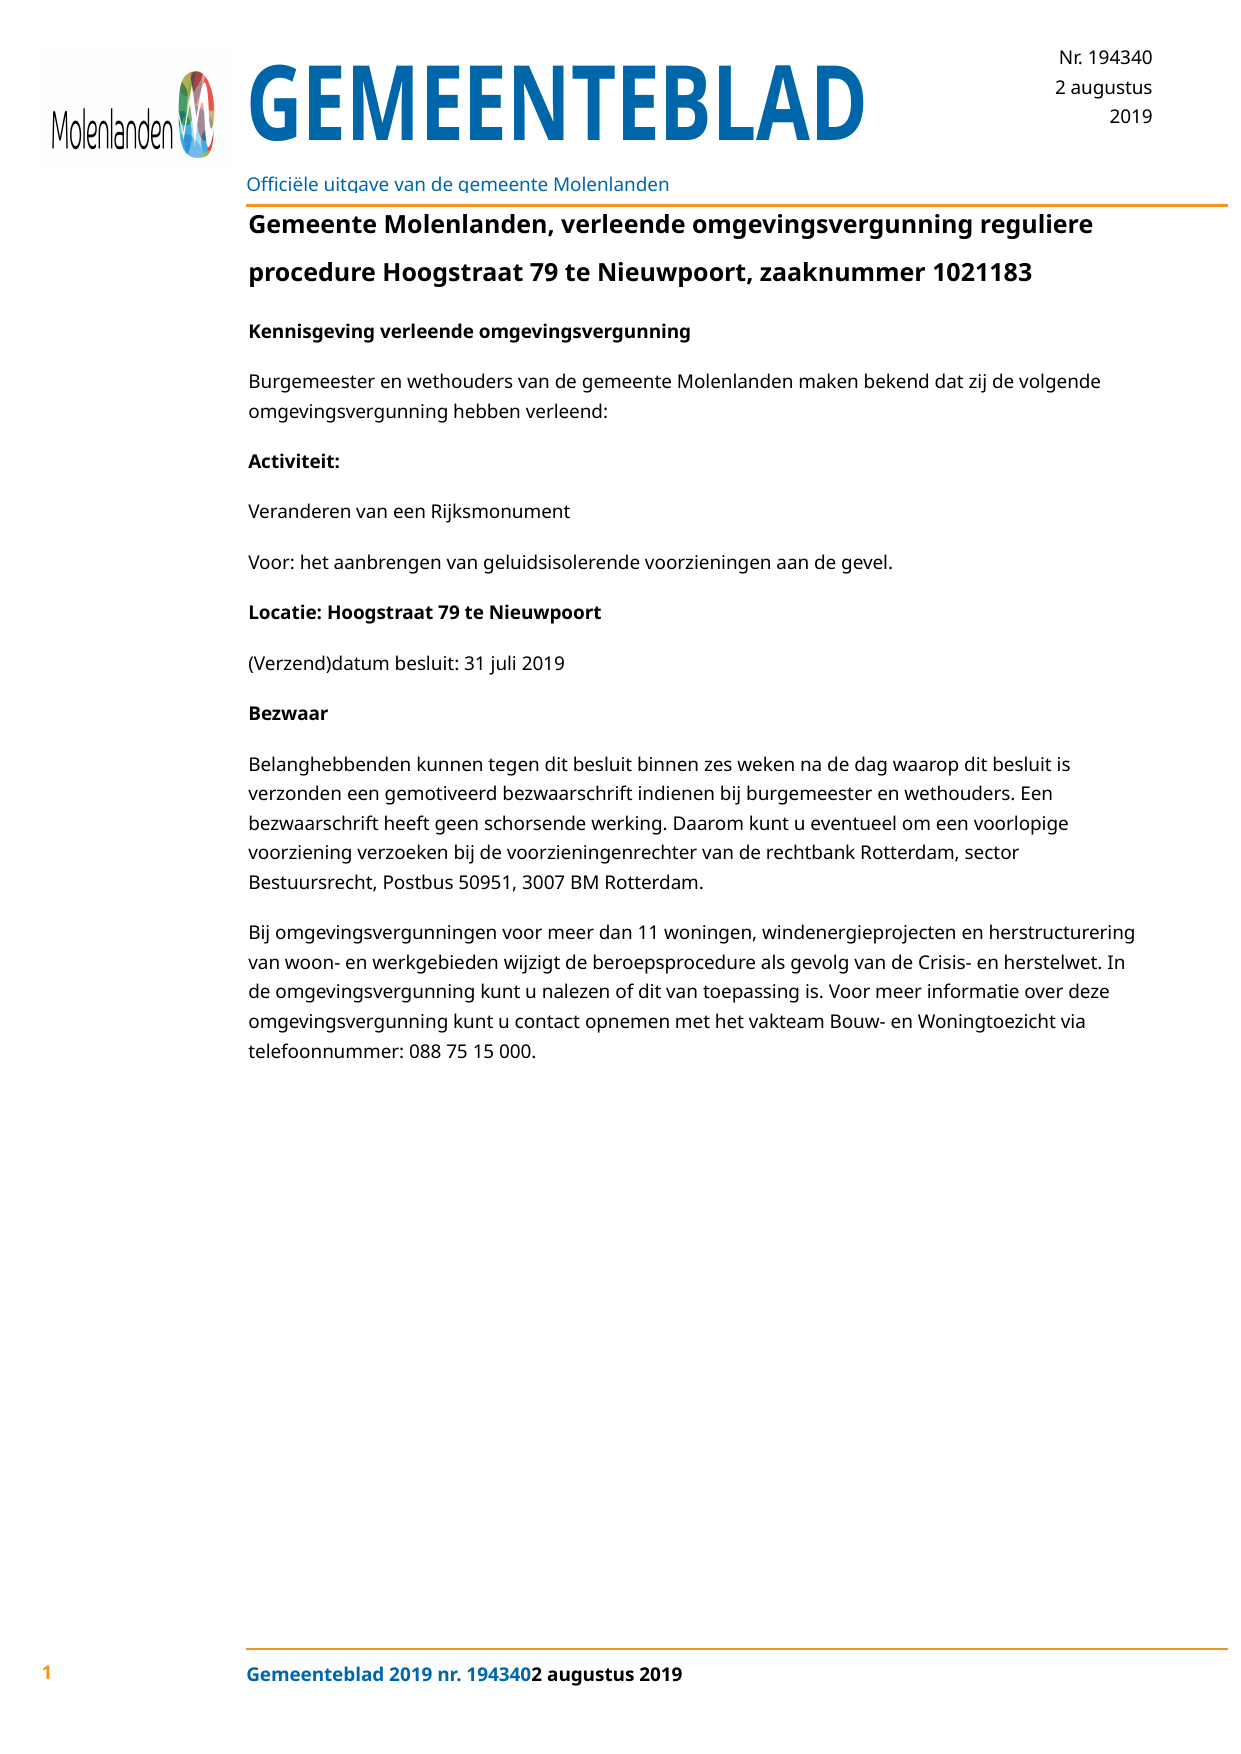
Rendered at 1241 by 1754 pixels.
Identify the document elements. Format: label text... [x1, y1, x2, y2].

text Bezwaar [248, 700, 1152, 726]
text Bij omgevingsvergunningen voor meer dan 11 woningen, windenergieprojecten en herstructurering van woon- en werkgebieden wijzigt de beroepsprocedure als gevolg van de Crisis- en herstelwet. In de omgevingsvergunning kunt u nalezen of dit van toepassing is. Voor meer informatie over deze omgevingsvergunning kunt u contact opnemen met het vakteam Bouw- en Woningtoezicht via telefoonnummer: 088 75 15 000. [248, 919, 1152, 1064]
text (Verzend)datum besluit: 31 juli 2019 [248, 650, 1152, 676]
text Activiteit: [248, 448, 1152, 474]
text Kennisgeving verleende omgevingsvergunning [248, 318, 1152, 344]
text Voor: het aanbrengen van geluidsisolerende voorzieningen aan de gevel. [248, 549, 1152, 575]
picture [41, 47, 231, 172]
text Veranderen van een Rijksmonument [248, 499, 1152, 524]
text Belanghebbenden kunnen tegen dit besluit binnen zes weken na de dag waarop dit besluit is verzonden een gemotiveerd bezwaarschrift indienen bij burgemeester en wethouders. Een bezwaarschrift heeft geen schorsende werking. Daarom kunt u eventueel om een voorlopige voorziening verzoeken bij de voorzieningenrechter van de rechtbank Rotterdam, sector Bestuursrecht, Postbus 50951, 3007 BM Rotterdam. [248, 751, 1152, 895]
text Locatie: Hoogstraat 79 te Nieuwpoort [248, 599, 1152, 625]
text Burgemeester en wethouders van de gemeente Molenlanden maken bekend dat zij de volgende omgevingsvergunning hebben verleend: [248, 368, 1152, 424]
text Gemeente Molenlanden, verleende omgevingsvergunning reguliere procedure Hoogstraat 79 te Nieuwpoort, zaaknummer 1021183 [248, 207, 1152, 288]
